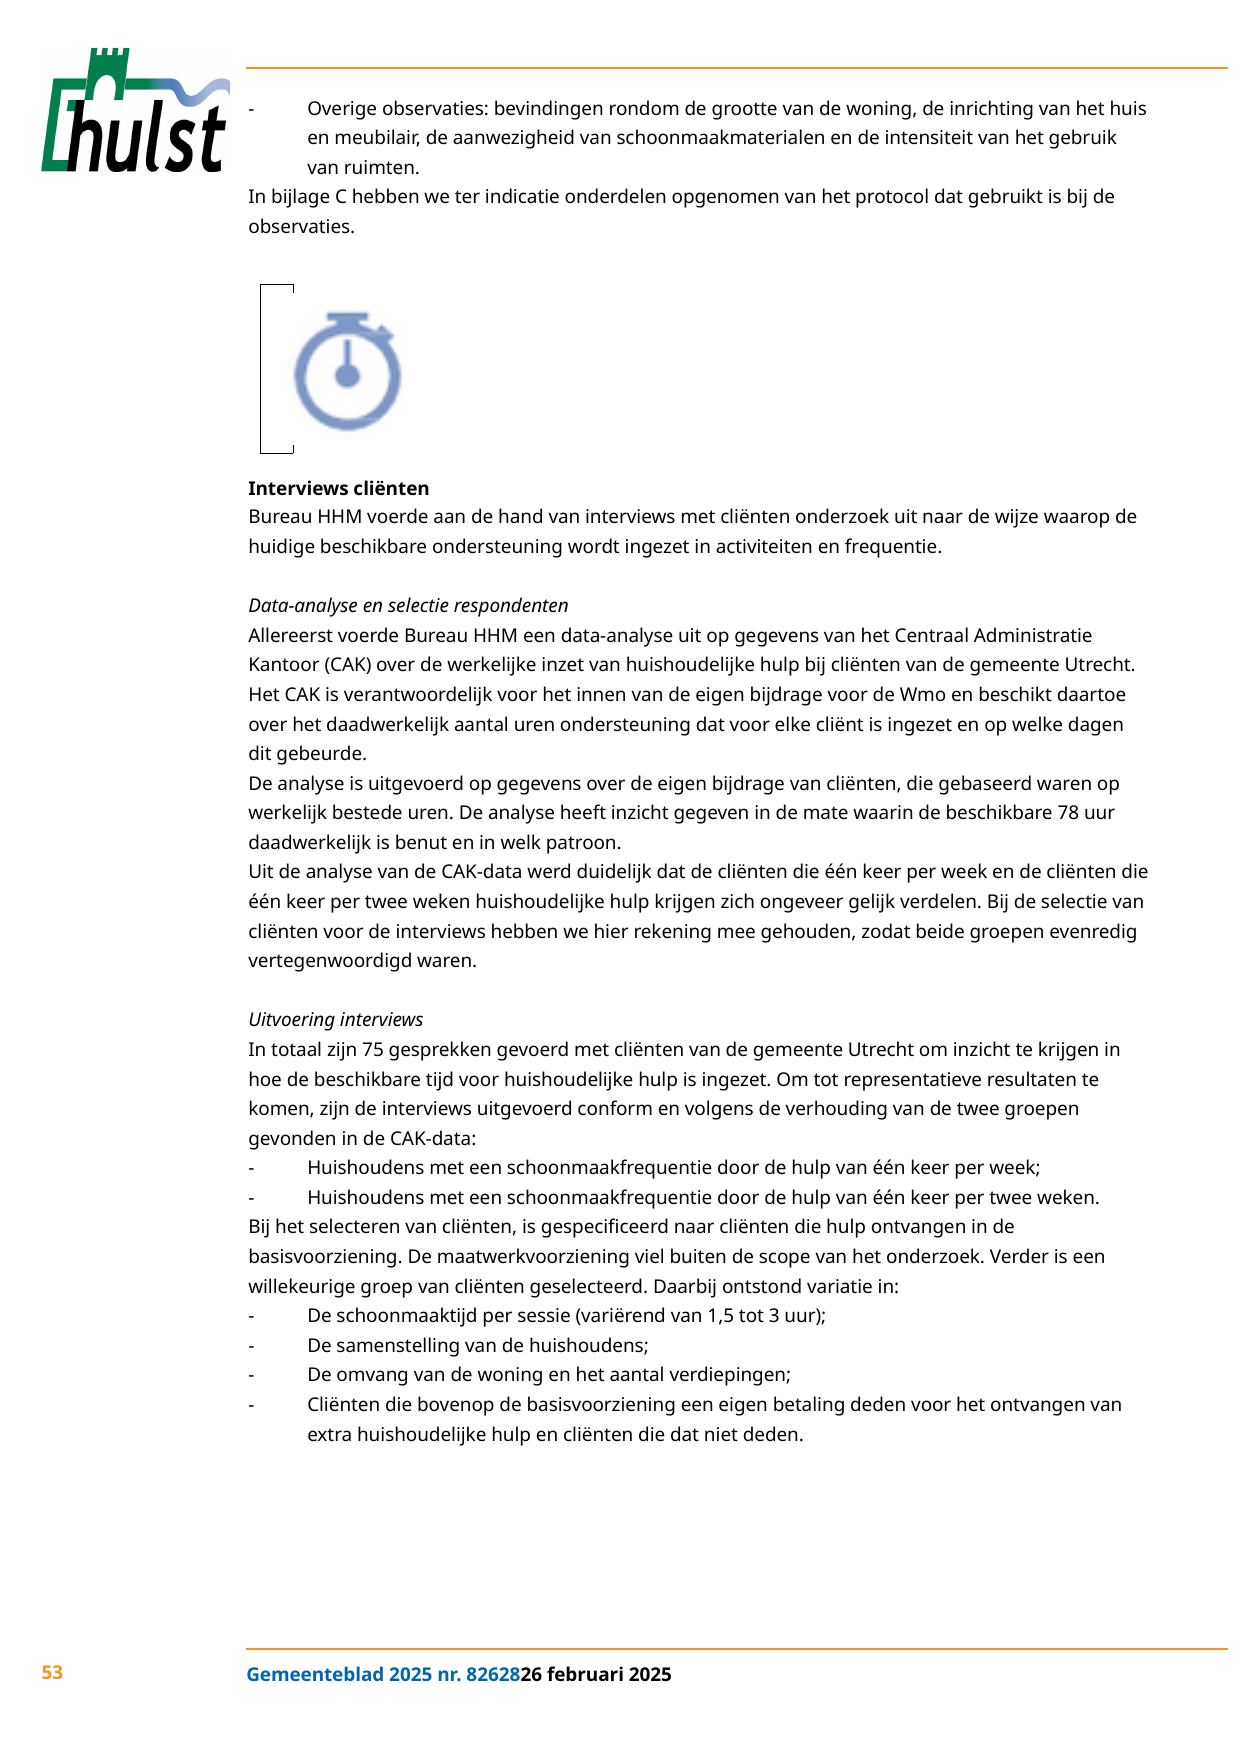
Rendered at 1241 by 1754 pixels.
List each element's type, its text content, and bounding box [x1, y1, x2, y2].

picture [41, 47, 231, 172]
text Data-analyse en selectie respondenten [248, 592, 1152, 618]
text Allereerst voerde Bureau HHM een data-analyse uit op gegevens van het Centraal Administratie Kantoor (CAK) over de werkelijke inzet van huishoudelijke hulp bij cliënten van de gemeente Utrecht. Het CAK is verantwoordelijk voor het innen van de eigen bijdrage voor de Wmo en beschikt daartoe over het daadwerkelijk aantal uren ondersteuning dat voor elke cliënt is ingezet en op welke dagen dit gebeurde. [248, 622, 1152, 766]
list De schoonmaaktijd per sessie (variërend van 1,5 tot 3 uur); [248, 1302, 1152, 1328]
text Bij het selecteren van cliënten, is gespecificeerd naar cliënten die hulp ontvangen in de basisvoorziening. De maatwerkvoorziening viel buiten de scope van het onderzoek. Verder is een willekeurige groep van cliënten geselecteerd. Daarbij ontstond variatie in: [248, 1214, 1152, 1298]
list De omvang van de woning en het aantal verdiepingen; [248, 1362, 1152, 1387]
picture [268, 293, 447, 445]
text In totaal zijn 75 gesprekken gevoerd met cliënten van de gemeente Utrecht om inzicht te krijgen in hoe de beschikbare tijd voor huishoudelijke hulp is ingezet. Om tot representatieve resultaten te komen, zijn de interviews uitgevoerd conform en volgens de verhouding van de twee groepen gevonden in de CAK-data: [248, 1036, 1152, 1151]
text Uit de analyse van de CAK-data werd duidelijk dat de cliënten die één keer per week en de cliënten die één keer per twee weken huishoudelijke hulp krijgen zich ongeveer gelijk verdelen. Bij de selectie van cliënten voor de interviews hebben we hier rekening mee gehouden, zodat beide groepen evenredig vertegenwoordigd waren. [248, 859, 1152, 973]
text Bureau HHM voerde aan de hand van interviews met cliënten onderzoek uit naar de wijze waarop de huidige beschikbare ondersteuning wordt ingezet in activiteiten en frequentie. [248, 504, 1152, 559]
list Cliënten die bovenop de basisvoorziening een eigen betaling deden voor het ontvangen van extra huishoudelijke hulp en cliënten die dat niet deden. [248, 1391, 1152, 1446]
list Huishoudens met een schoonmaakfrequentie door de hulp van één keer per twee weken. [248, 1184, 1152, 1210]
list Overige observaties: bevindingen rondom de grootte van de woning, de inrichting van het huis en meubilair, de aanwezigheid van schoonmaakmaterialen en de intensiteit van het gebruik van ruimten. [248, 95, 1152, 180]
text Uitvoering interviews [248, 1007, 1152, 1032]
table_header Interviews cliënten [248, 475, 1152, 500]
text De analyse is uitgevoerd op gegevens over de eigen bijdrage van cliënten, die gebaseerd waren op werkelijk bestede uren. De analyse heeft inzicht gegeven in de mate waarin de beschikbare 78 uur daadwerkelijk is benut en in welk patroon. [248, 770, 1152, 855]
list De samenstelling van de huishoudens; [248, 1332, 1152, 1358]
list Huishoudens met een schoonmaakfrequentie door de hulp van één keer per week; [248, 1154, 1152, 1180]
text In bijlage C hebben we ter indicatie onderdelen opgenomen van het protocol dat gebruikt is bij de observaties. [248, 183, 1152, 239]
